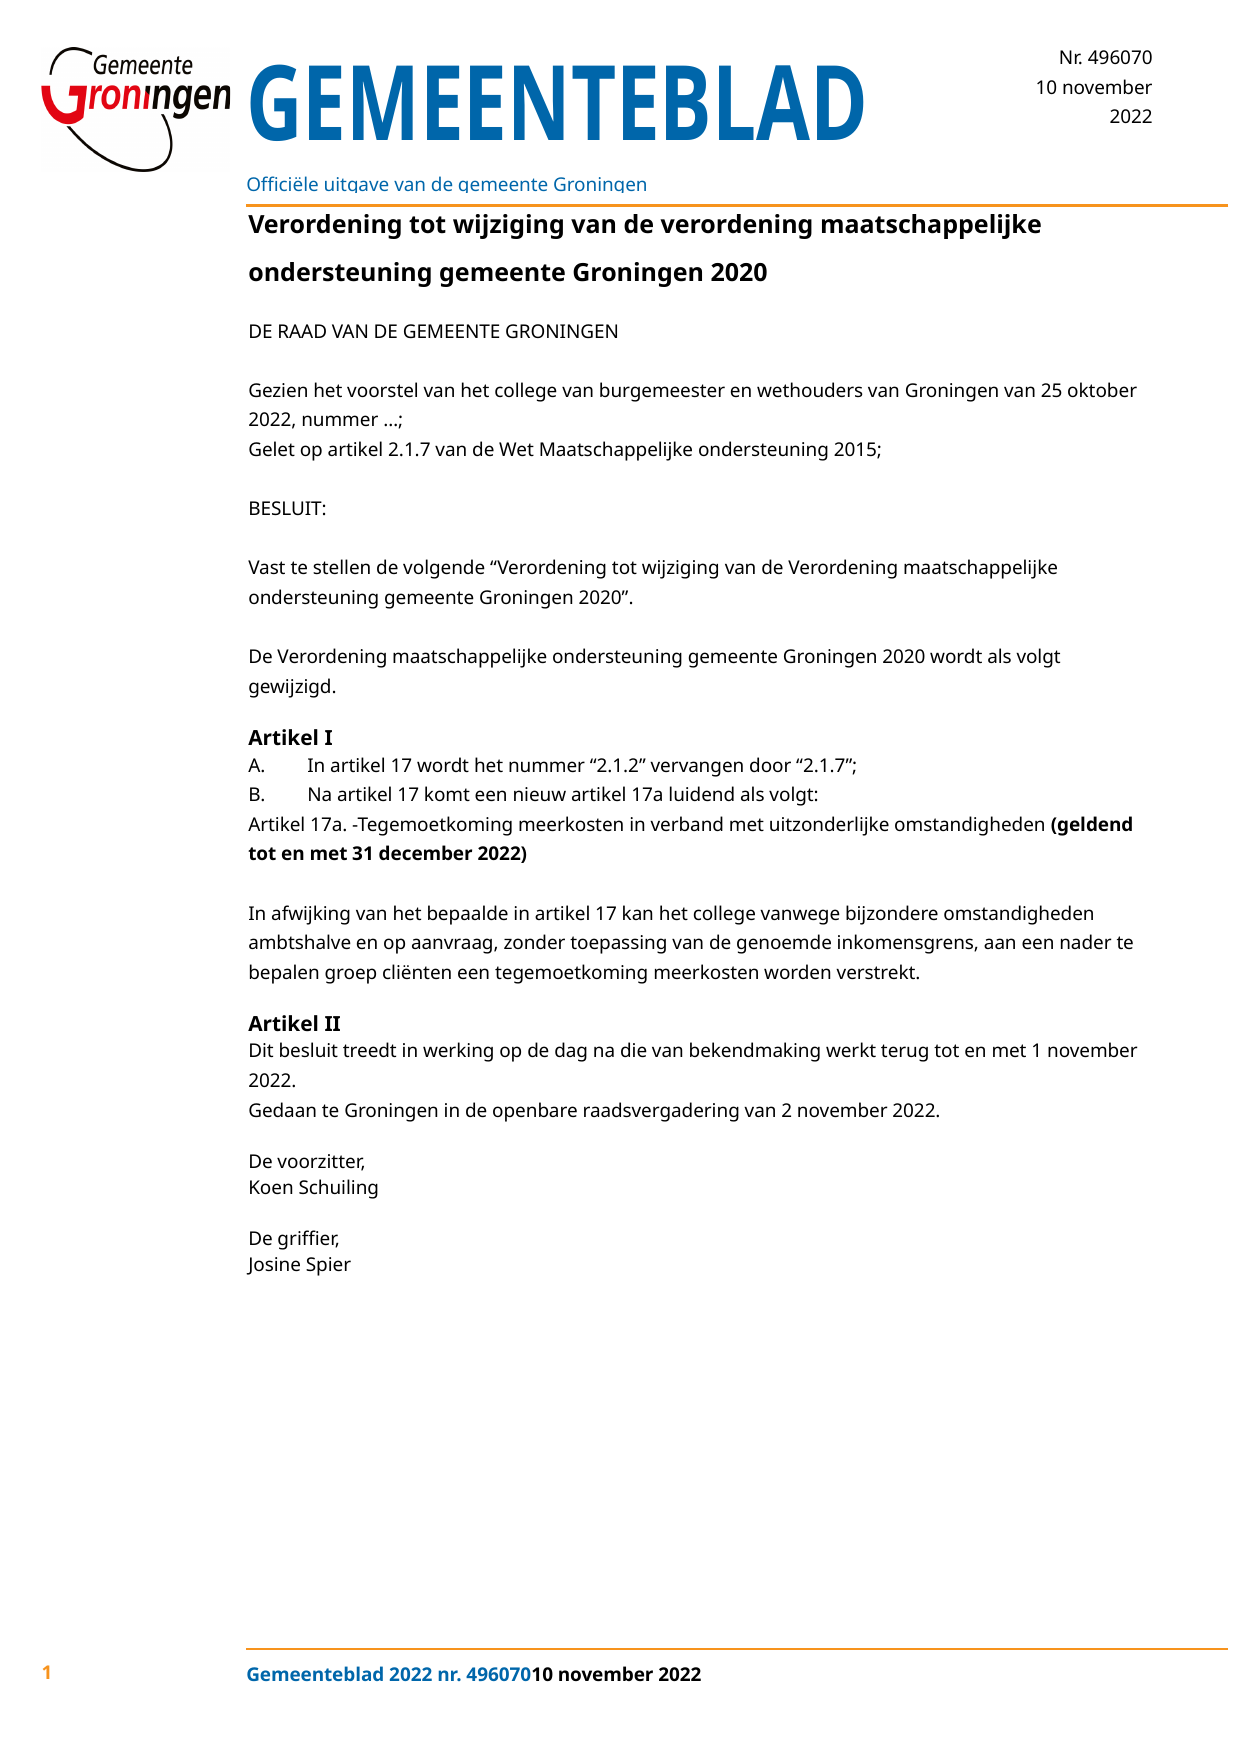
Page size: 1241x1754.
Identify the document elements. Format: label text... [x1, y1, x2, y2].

text Gelet op artikel 2.1.7 van de Wet Maatschappelijke ondersteuning 2015; [248, 436, 1152, 462]
text In afwijking van het bepaalde in artikel 17 kan het college vanwege bijzondere omstandigheden ambtshalve en op aanvraag, zonder toepassing van de genoemde inkomensgrens, aan een nader te bepalen groep cliënten een tegemoetkoming meerkosten worden verstrekt. [248, 900, 1152, 984]
text BESLUIT: [248, 495, 1152, 521]
text Verordening tot wijziging van de verordening maatschappelijke ondersteuning gemeente Groningen 2020 [248, 207, 1152, 288]
text De Verordening maatschappelijke ondersteuning gemeente Groningen 2020 wordt als volgt gewijzigd. [248, 643, 1152, 699]
picture [41, 47, 231, 172]
text Artikel II [248, 1009, 1152, 1038]
text Gezien het voorstel van het college van burgemeester en wethouders van Groningen van 25 oktober 2022, nummer …; [248, 377, 1152, 432]
text Josine Spier [248, 1251, 1152, 1277]
text Vast te stellen de volgende “Verordening tot wijziging van de Verordening maatschappelijke ondersteuning gemeente Groningen 2020”. [248, 554, 1152, 610]
text Gedaan te Groningen in de openbare raadsvergadering van 2 november 2022. [248, 1097, 1152, 1123]
list In artikel 17 wordt het nummer “2.1.2” vervangen door “2.1.7”; [248, 752, 1152, 777]
text De voorzitter, [248, 1148, 1152, 1174]
text Koen Schuiling [248, 1174, 1152, 1200]
text Artikel I [248, 723, 1152, 752]
text DE RAAD VAN DE GEMEENTE GRONINGEN [248, 318, 1152, 344]
text De griffier, [248, 1226, 1152, 1251]
text Artikel 17a. -Tegemoetkoming meerkosten in verband met uitzonderlijke omstandigheden (geldend tot en met 31 december 2022) [248, 811, 1152, 866]
list Na artikel 17 komt een nieuw artikel 17a luidend als volgt: [248, 781, 1152, 807]
text Dit besluit treedt in werking op de dag na die van bekendmaking werkt terug tot en met 1 november 2022. [248, 1038, 1152, 1093]
